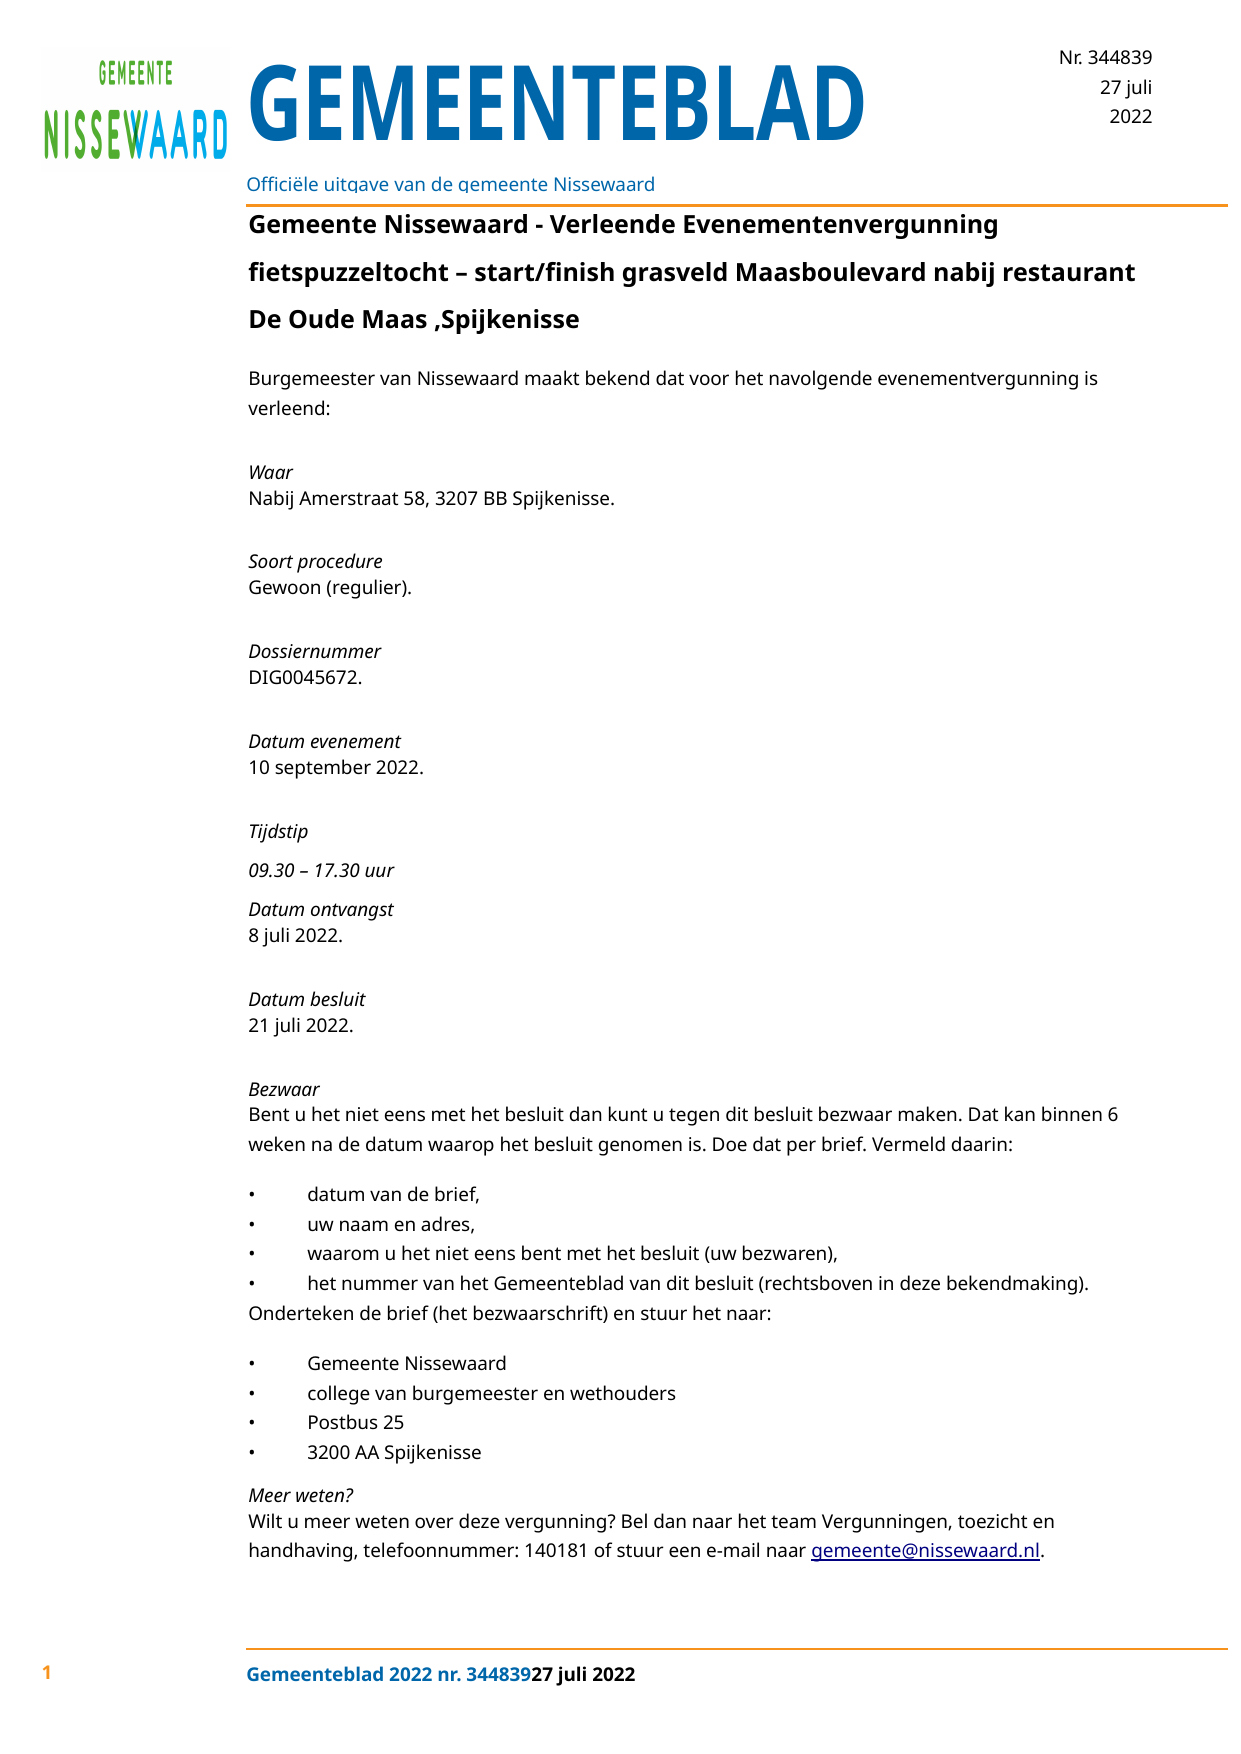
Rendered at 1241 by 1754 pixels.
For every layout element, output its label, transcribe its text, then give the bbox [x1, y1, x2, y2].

text 09.30 – 17.30 uur [248, 857, 1152, 883]
list Gemeente Nissewaard [248, 1350, 1152, 1376]
list het nummer van het Gemeenteblad van dit besluit (rechtsboven in deze bekendmaking). [248, 1270, 1152, 1296]
list datum van de brief, [248, 1181, 1152, 1207]
text Bezwaar [248, 1076, 1152, 1101]
text Soort procedure [248, 549, 1152, 574]
text 10 september 2022. [248, 754, 1152, 779]
text Gemeente Nissewaard - Verleende Evenementenvergunning fietspuzzeltocht – start/finish grasveld Maasboulevard nabij restaurant De Oude Maas ,Spijkenisse [248, 207, 1152, 336]
text Datum besluit [248, 986, 1152, 1012]
text Datum ontvangst [248, 896, 1152, 922]
text 8 juli 2022. [248, 922, 1152, 948]
list waarom u het niet eens bent met het besluit (uw bezwaren), [248, 1241, 1152, 1266]
text Gewoon (regulier). [248, 574, 1152, 600]
list college van burgemeester en wethouders [248, 1380, 1152, 1406]
list uw naam en adres, [248, 1211, 1152, 1237]
text Tijdstip [248, 818, 1152, 843]
picture [41, 47, 231, 172]
text Nabij Amerstraat 58, 3207 BB Spijkenisse. [248, 485, 1152, 511]
text Wilt u meer weten over deze vergunning? Bel dan naar het team Vergunningen, toezicht en handhaving, telefoonnummer: 140181 of stuur een e-mail naar gemeente@nissewaard.nl. [248, 1508, 1152, 1563]
text Datum evenement [248, 728, 1152, 754]
text Dossiernummer [248, 638, 1152, 664]
text DIG0045672. [248, 664, 1152, 690]
list Postbus 25 [248, 1409, 1152, 1435]
text Meer weten? [248, 1482, 1152, 1508]
text Waar [248, 459, 1152, 485]
text Onderteken de brief (het bezwaarschrift) en stuur het naar: [248, 1300, 1152, 1326]
list 3200 AA Spijkenisse [248, 1439, 1152, 1465]
text Burgemeester van Nissewaard maakt bekend dat voor het navolgende evenementvergunning is verleend: [248, 366, 1152, 421]
text Bent u het niet eens met het besluit dan kunt u tegen dit besluit bezwaar maken. Dat kan binnen 6 weken na de datum waarop het besluit genomen is. Doe dat per brief. Vermeld daarin: [248, 1101, 1152, 1157]
text 21 juli 2022. [248, 1012, 1152, 1037]
